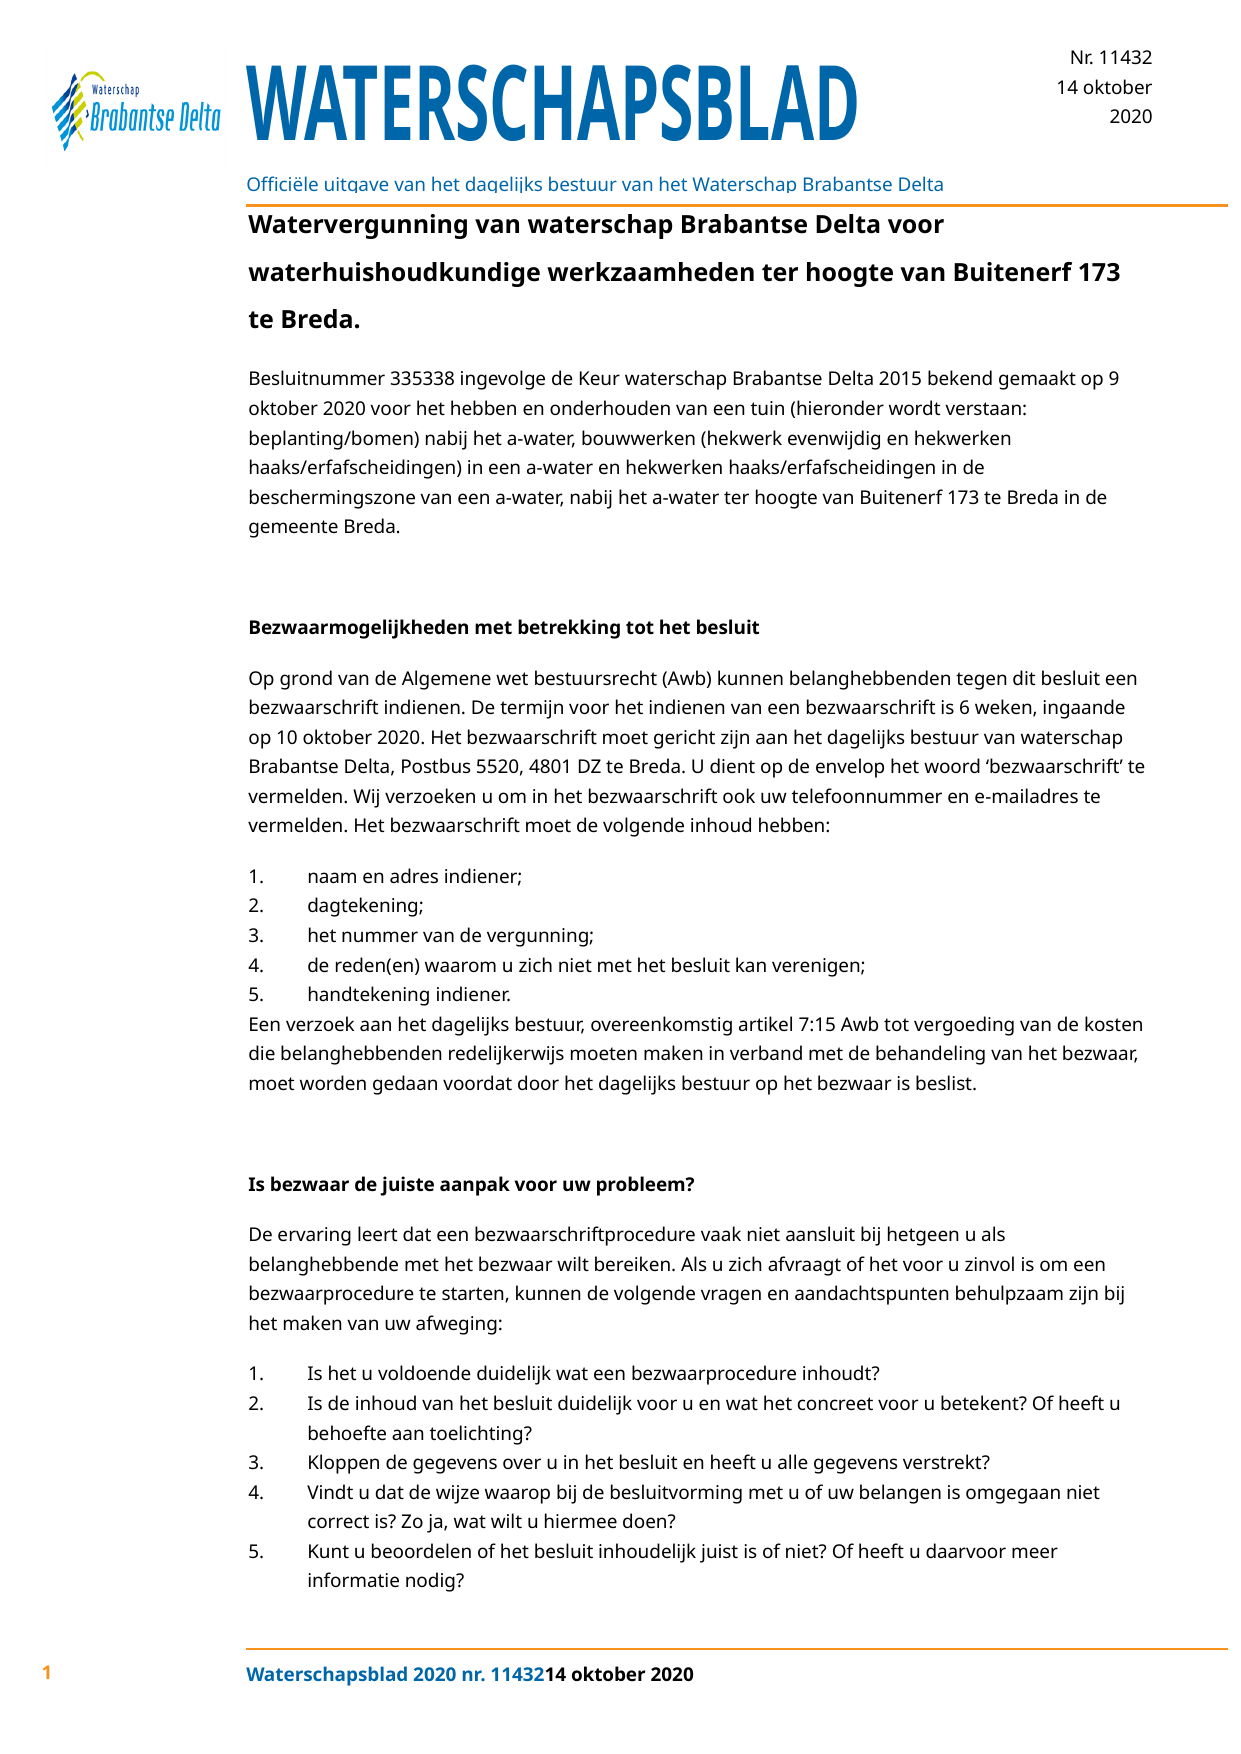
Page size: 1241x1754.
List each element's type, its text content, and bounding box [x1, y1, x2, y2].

list de reden(en) waarom u zich niet met het besluit kan verenigen; [248, 952, 1152, 977]
list handtekening indiener. [248, 981, 1152, 1007]
list Kunt u beoordelen of het besluit inhoudelijk juist is of niet? Of heeft u daarvoor meer informatie nodig? [248, 1538, 1152, 1593]
text Een verzoek aan het dagelijks bestuur, overeenkomstig artikel 7:15 Awb tot vergoeding van de kosten die belanghebbenden redelijkerwijs moeten maken in verband met de behandeling van het bezwaar, moet worden gedaan voordat door het dagelijks bestuur op het bezwaar is beslist. [248, 1011, 1152, 1096]
list Is het u voldoende duidelijk wat een bezwaarprocedure inhoudt? [248, 1361, 1152, 1386]
text Is bezwaar de juiste aanpak voor uw probleem? [248, 1171, 1152, 1197]
list Vindt u dat de wijze waarop bij de besluitvorming met u of uw belangen is omgegaan niet correct is? Zo ja, wat wilt u hiermee doen? [248, 1479, 1152, 1534]
list Is de inhoud van het besluit duidelijk voor u en wat het concreet voor u betekent? Of heeft u behoefte aan toelichting? [248, 1390, 1152, 1445]
text Watervergunning van waterschap Brabantse Delta voor waterhuishoudkundige werkzaamheden ter hoogte van Buitenerf 173 te Breda. [248, 207, 1152, 336]
picture [41, 47, 231, 172]
text De ervaring leert dat een bezwaarschriftprocedure vaak niet aansluit bij hetgeen u als belanghebbende met het bezwaar wilt bereiken. Als u zich afvraagt of het voor u zinvol is om een bezwaarprocedure te starten, kunnen de volgende vragen en aandachtspunten behulpzaam zijn bij het maken van uw afweging: [248, 1221, 1152, 1336]
list het nummer van de vergunning; [248, 922, 1152, 948]
text Besluitnummer 335338 ingevolge de Keur waterschap Brabantse Delta 2015 bekend gemaakt op 9 oktober 2020 voor het hebben en onderhouden van een tuin (hieronder wordt verstaan: beplanting/bomen) nabij het a-water, bouwwerken (hekwerk evenwijdig en hekwerken haaks/erfafscheidingen) in een a-water en hekwerken haaks/erfafscheidingen in de beschermingszone van een a-water, nabij het a-water ter hoogte van Buitenerf 173 te Breda in de gemeente Breda. [248, 366, 1152, 539]
list naam en adres indiener; [248, 863, 1152, 889]
text Bezwaarmogelijkheden met betrekking tot het besluit [248, 614, 1152, 640]
text Op grond van de Algemene wet bestuursrecht (Awb) kunnen belanghebbenden tegen dit besluit een bezwaarschrift indienen. De termijn voor het indienen van een bezwaarschrift is 6 weken, ingaande op 10 oktober 2020. Het bezwaarschrift moet gericht zijn aan het dagelijks bestuur van waterschap Brabantse Delta, Postbus 5520, 4801 DZ te Breda. U dient op de envelop het woord ‘bezwaarschrift’ te vermelden. Wij verzoeken u om in het bezwaarschrift ook uw telefoonnummer en e‑mailadres te vermelden. Het bezwaarschrift moet de volgende inhoud hebben: [248, 665, 1152, 838]
list dagtekening; [248, 893, 1152, 918]
list Kloppen de gegevens over u in het besluit en heeft u alle gegevens verstrekt? [248, 1449, 1152, 1475]
